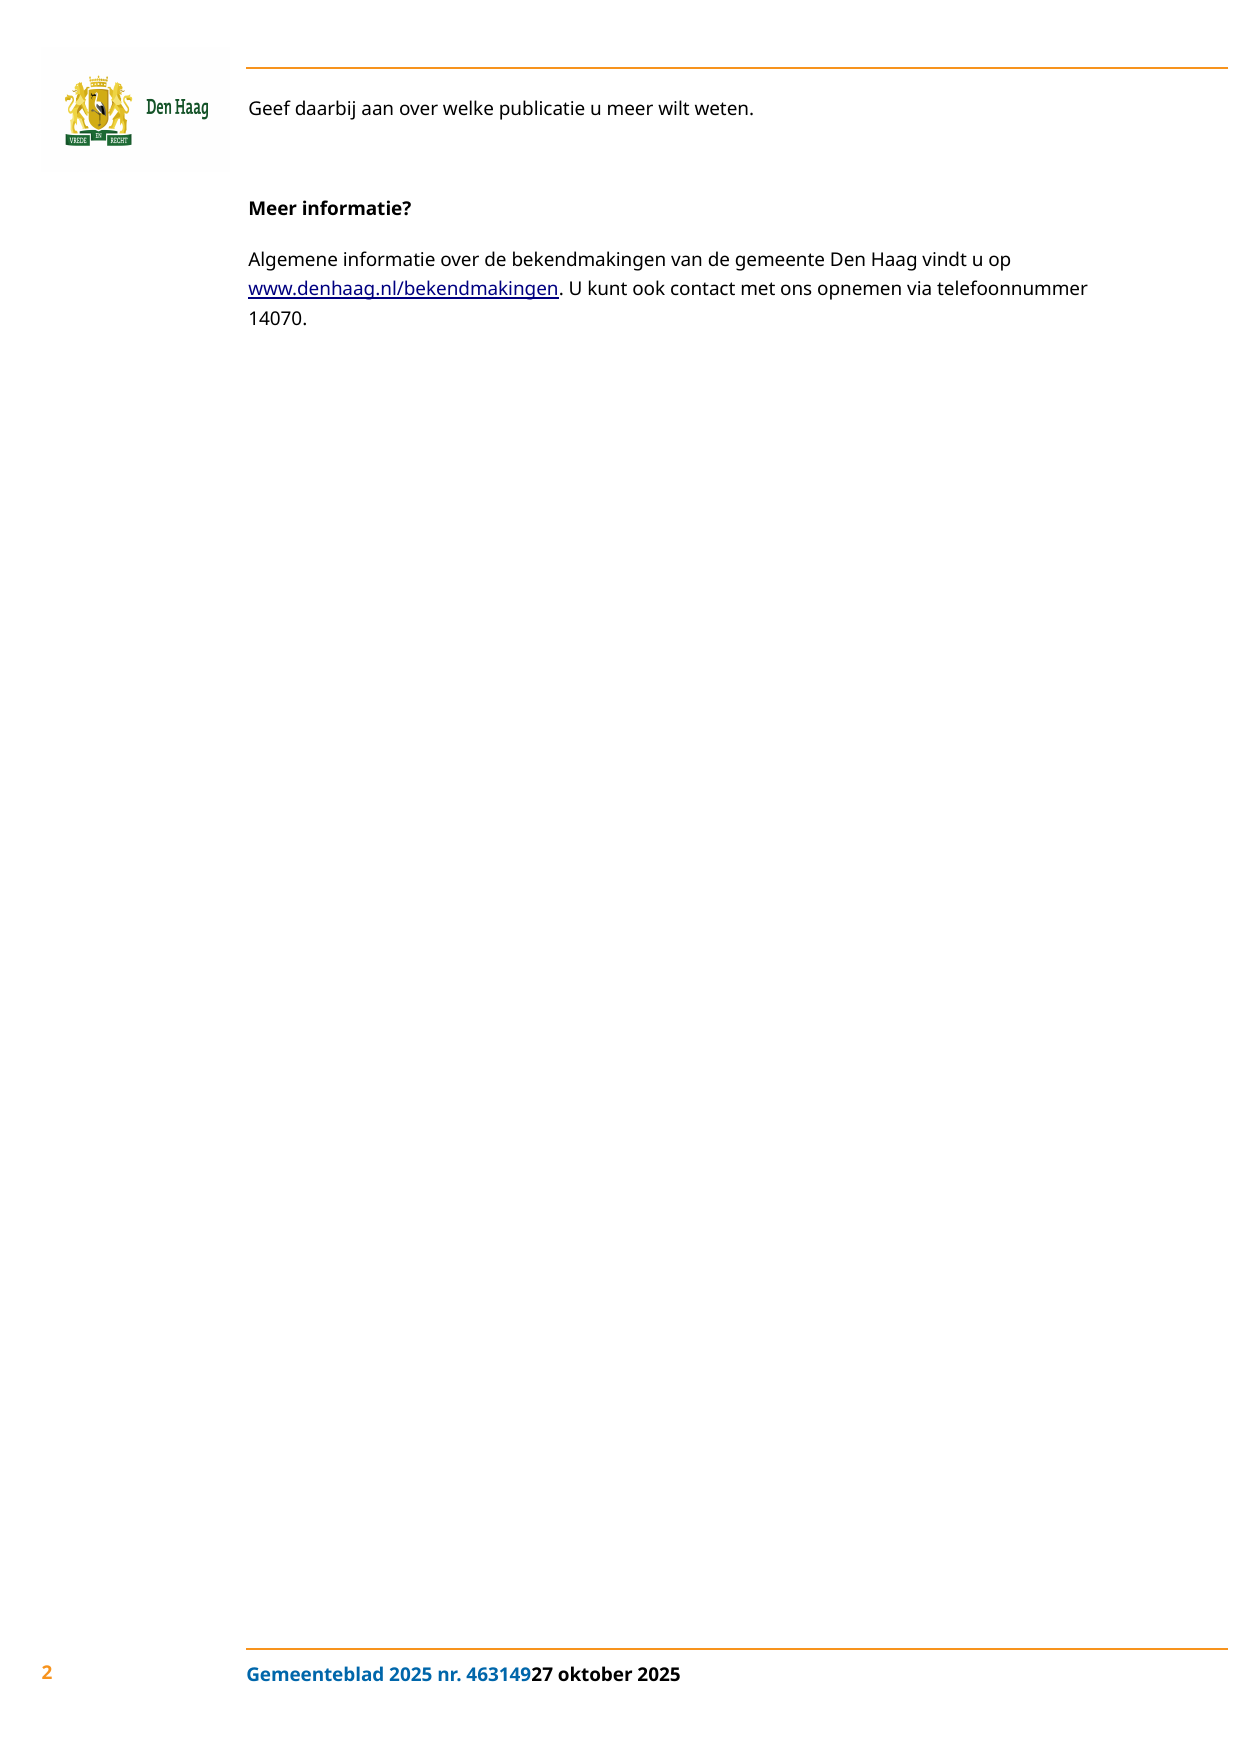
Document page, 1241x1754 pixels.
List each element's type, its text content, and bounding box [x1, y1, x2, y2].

picture [41, 47, 231, 172]
text Geef daarbij aan over welke publicatie u meer wilt weten. [248, 95, 1152, 121]
text Algemene informatie over de bekendmakingen van de gemeente Den Haag vindt u op www.denhaag.nl/bekendmakingen. U kunt ook contact met ons opnemen via telefoonnummer 14070. [248, 246, 1152, 331]
text Meer informatie? [248, 196, 1152, 221]
